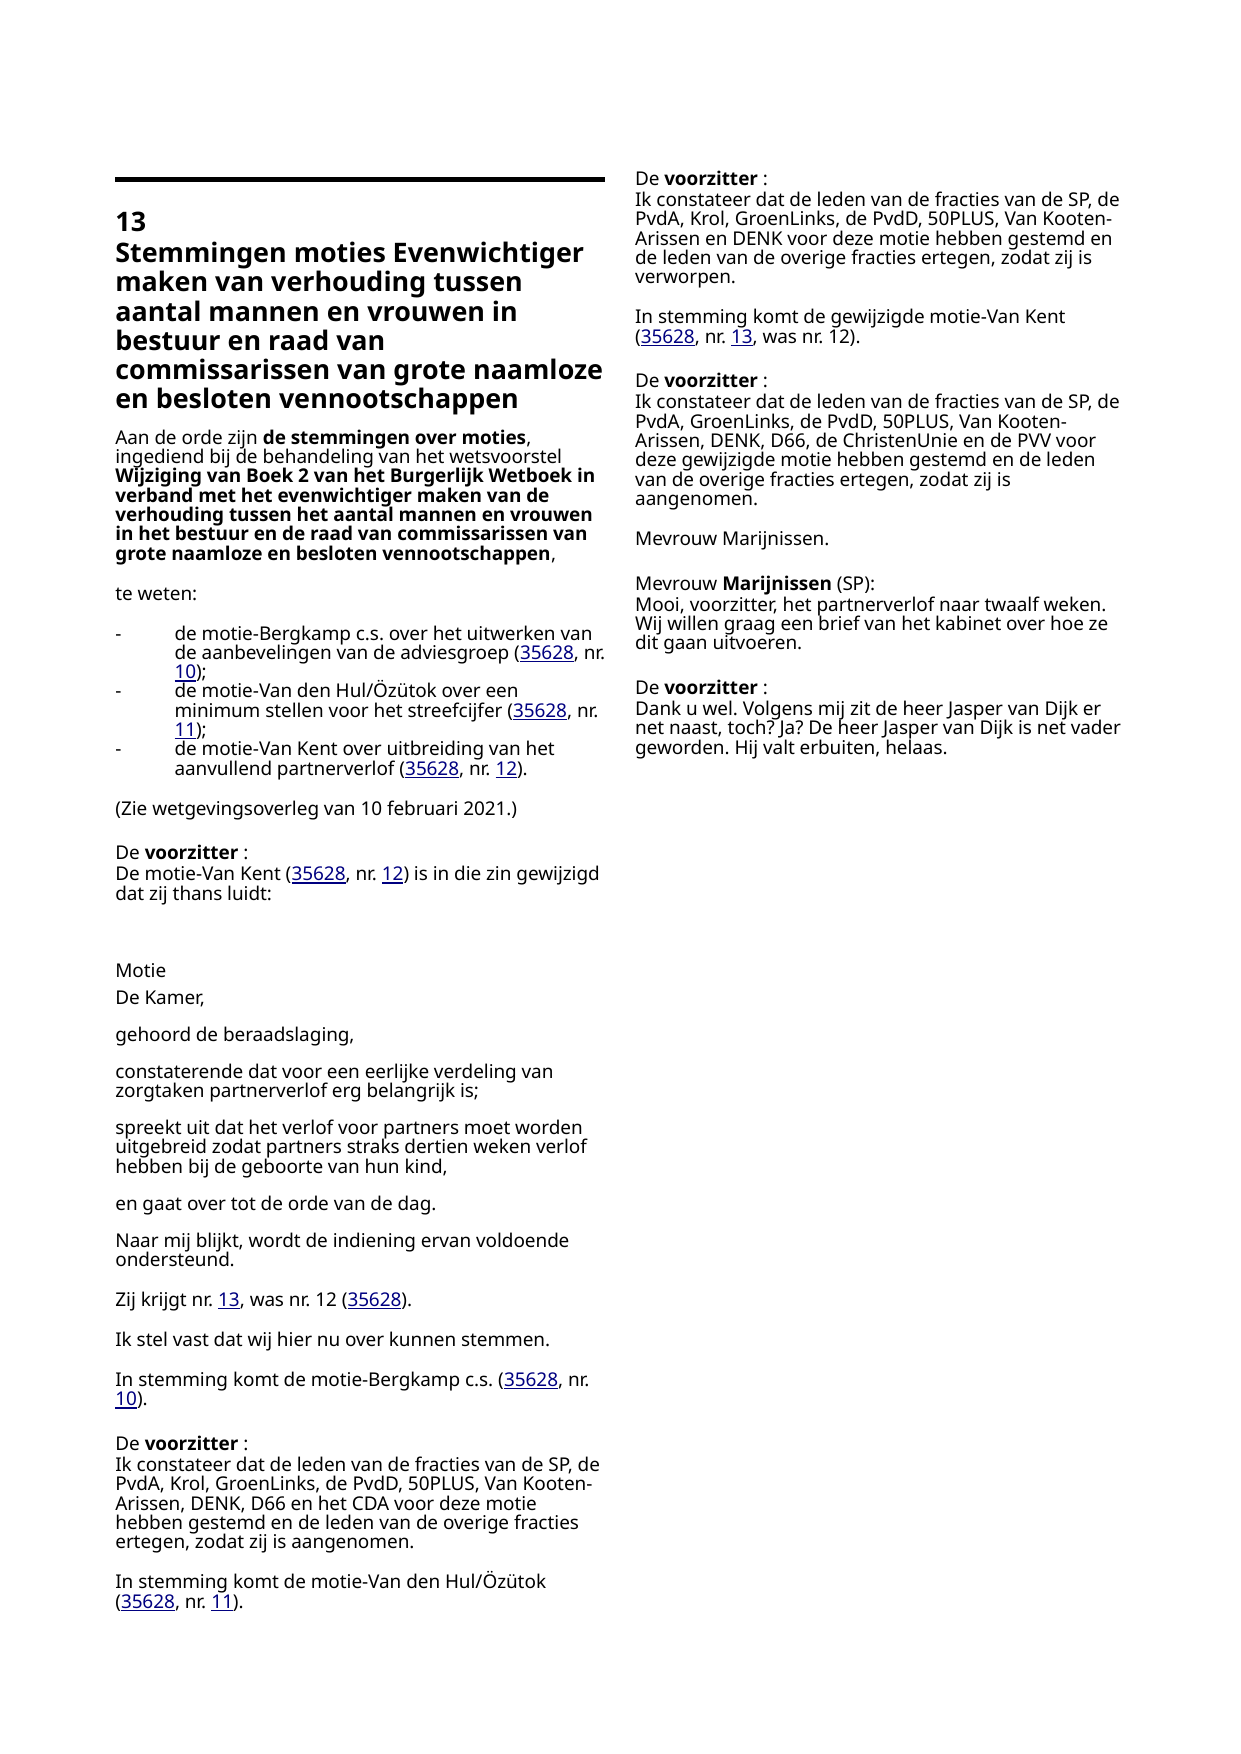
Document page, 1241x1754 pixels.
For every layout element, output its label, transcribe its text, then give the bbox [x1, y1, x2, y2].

text Ik constateer dat de leden van de fracties van de SP, de PvdA, GroenLinks, de PvdD, 50PLUS, Van Kooten-Arissen, DENK, D66, de ChristenUnie en de PVV voor deze gewijzigde motie hebben gestemd en de leden van de overige fracties ertegen, zodat zij is aangenomen. [635, 393, 1125, 509]
text Stemmingen moties Evenwichtiger maken van verhouding tussen aantal mannen en vrouwen in bestuur en raad van commissarissen van grote naamloze en besloten vennootschappen [115, 239, 605, 429]
text gehoord de beraadslaging, [115, 1026, 605, 1045]
text Ik stel vast dat wij hier nu over kunnen stemmen. [115, 1331, 605, 1350]
text De voorzitter : [635, 368, 1125, 393]
text In stemming komt de motie-Bergkamp c.s. (35628, nr. 10). [115, 1371, 605, 1409]
list de motie-Van den Hul/Özütok over een minimum stellen voor het streefcijfer (35628, nr. 11); [115, 682, 605, 740]
text en gaat over tot de orde van de dag. [115, 1195, 605, 1214]
list de motie-Bergkamp c.s. over het uitwerken van de aanbevelingen van de adviesgroep (35628, nr. 10); [115, 624, 605, 682]
text Mooi, voorzitter, het partnerverlof naar twaalf weken. Wij willen graag een brief van het kabinet over hoe ze dit gaan uitvoeren. [635, 596, 1125, 653]
list de motie-Van Kent over uitbreiding van het aanvullend partnerverlof (35628, nr. 12). [115, 740, 605, 779]
text Dank u wel. Volgens mij zit de heer Jasper van Dijk er net naast, toch? Ja? De heer Jasper van Dijk is net vader geworden. Hij valt erbuiten, helaas. [635, 700, 1125, 758]
text Ik constateer dat de leden van de fracties van de SP, de PvdA, Krol, GroenLinks, de PvdD, 50PLUS, Van Kooten-Arissen en DENK voor deze motie hebben gestemd en de leden van de overige fracties ertegen, zodat zij is verworpen. [635, 191, 1125, 287]
text Naar mij blijkt, wordt de indiening ervan voldoende ondersteund. [115, 1232, 605, 1270]
text (Zie wetgevingsoverleg van 10 februari 2021.) [115, 799, 605, 819]
text constaterende dat voor een eerlijke verdeling van zorgtaken partnerverlof erg belangrijk is; [115, 1063, 605, 1101]
text De Kamer, [115, 989, 605, 1008]
text In stemming komt de gewijzigde motie-Van Kent (35628, nr. 13, was nr. 12). [635, 308, 1125, 347]
text De motie-Van Kent (35628, nr. 12) is in die zin gewijzigd dat zij thans luidt: [115, 865, 605, 904]
text De voorzitter : [115, 839, 605, 865]
text Aan de orde zijn de stemmingen over moties, ingediend bij de behandeling van het wetsvoorstel Wijziging van Boek 2 van het Burgerlijk Wetboek in verband met het evenwichtiger maken van de verhouding tussen het aantal mannen en vrouwen in het bestuur en de raad van commissarissen van grote naamloze en besloten vennootschappen, [115, 429, 605, 564]
text De voorzitter : [115, 1430, 605, 1456]
text Mevrouw Marijnissen (SP): [635, 570, 1125, 596]
text 13 [115, 203, 605, 239]
text te weten: [115, 584, 605, 604]
text In stemming komt de motie-Van den Hul/Özütok (35628, nr. 11). [115, 1573, 605, 1612]
text spreekt uit dat het verlof voor partners moet worden uitgebreid zodat partners straks dertien weken verlof hebben bij de geboorte van hun kind, [115, 1119, 605, 1177]
text Mevrouw Marijnissen. [635, 530, 1125, 549]
text De voorzitter : [635, 165, 1125, 191]
text Ik constateer dat de leden van de fracties van de SP, de PvdA, Krol, GroenLinks, de PvdD, 50PLUS, Van Kooten-Arissen, DENK, D66 en het CDA voor deze motie hebben gestemd en de leden van de overige fracties ertegen, zodat zij is aangenomen. [115, 1456, 605, 1552]
text De voorzitter : [635, 674, 1125, 700]
text Motie [115, 957, 605, 983]
text Zij krijgt nr. 13, was nr. 12 (35628). [115, 1291, 605, 1310]
